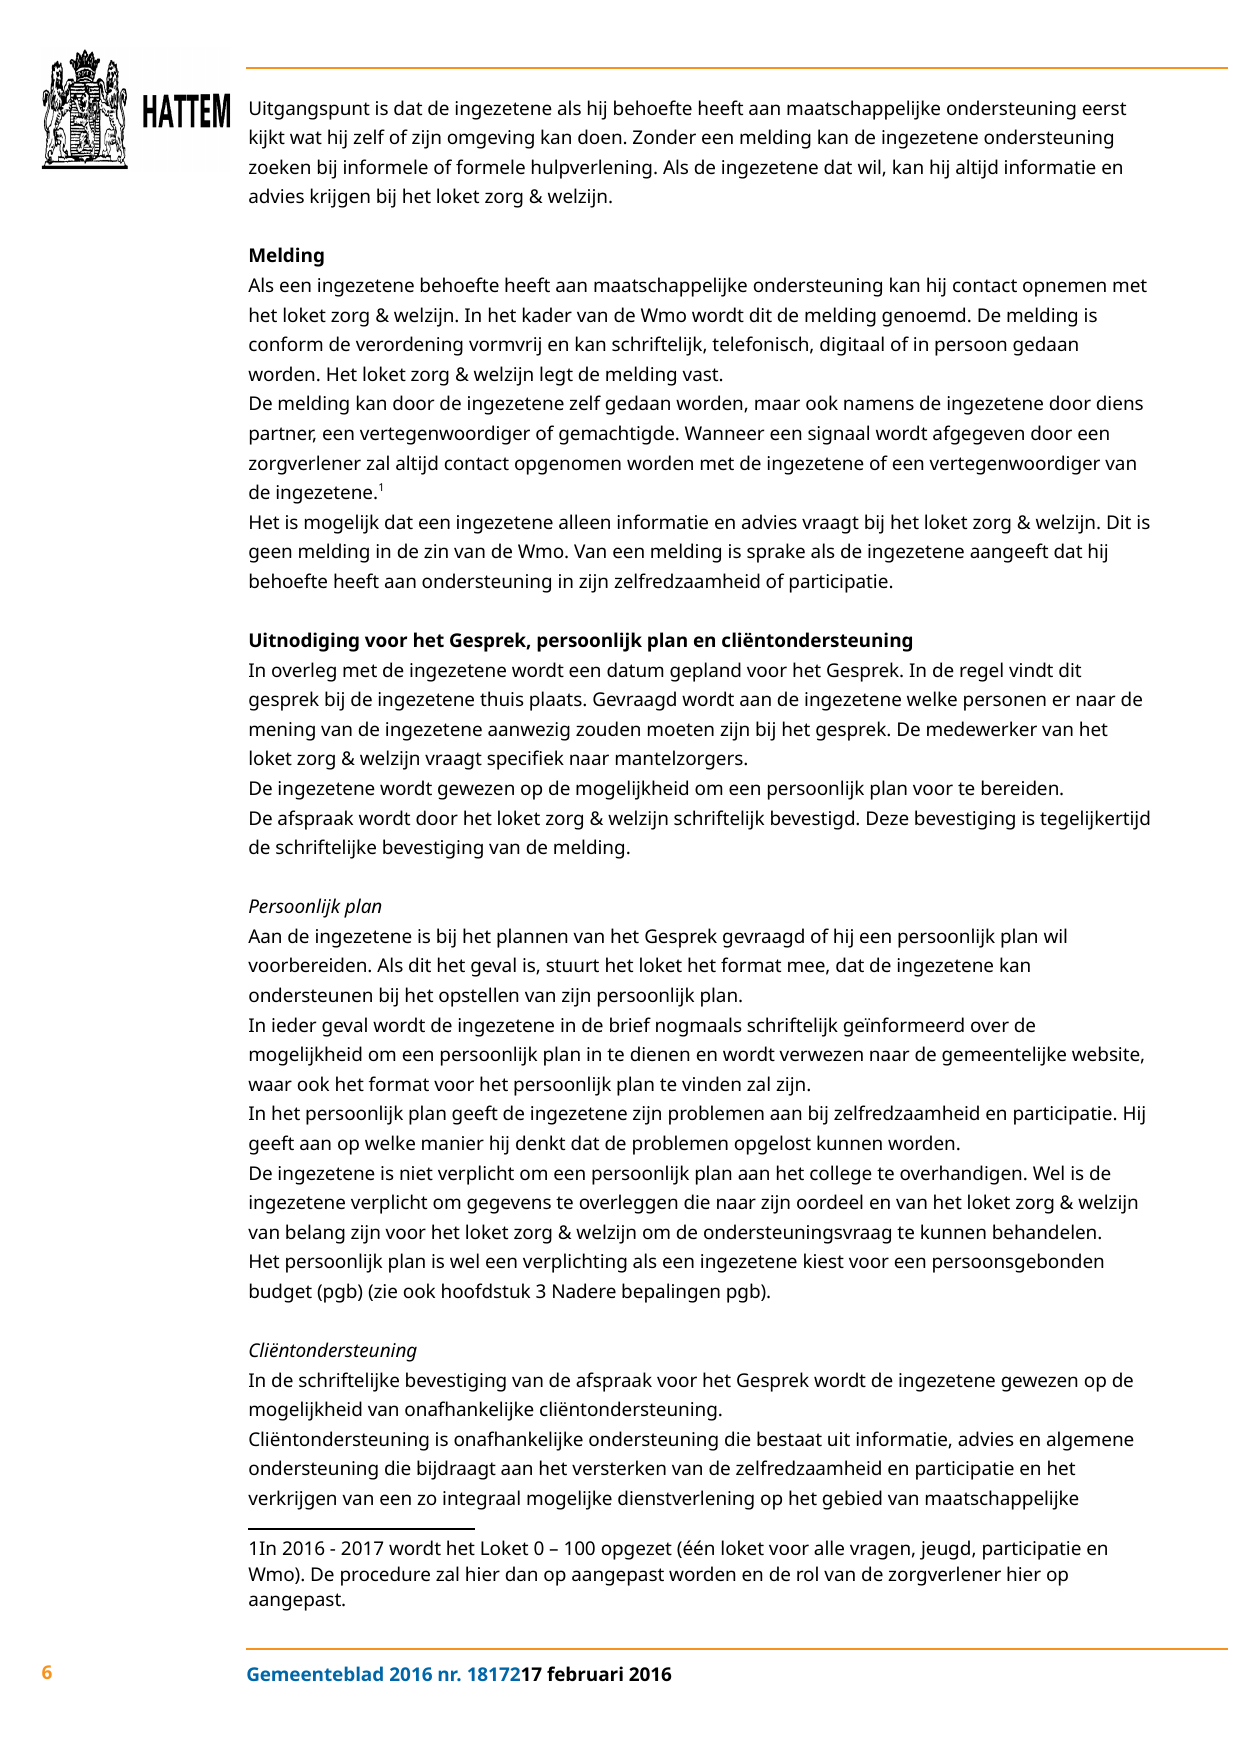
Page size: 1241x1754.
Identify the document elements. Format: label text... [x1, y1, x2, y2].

text In 2016 - 2017 wordt het Loket 0 – 100 opgezet (één loket voor alle vragen, jeugd, participatie en Wmo). De procedure zal hier dan op aangepast worden en de rol van de zorgverlener hier op aangepast. [248, 1535, 1152, 1612]
text De melding kan door de ingezetene zelf gedaan worden, maar ook namens de ingezetene door diens partner, een vertegenwoordiger of gemachtigde. Wanneer een signaal wordt afgegeven door een zorgverlener zal altijd contact opgenomen worden met de ingezetene of een vertegenwoordiger van de ingezetene. [248, 391, 1152, 505]
text In het persoonlijk plan geeft de ingezetene zijn problemen aan bij zelfredzaamheid en participatie. Hij geeft aan op welke manier hij denkt dat de problemen opgelost kunnen worden. [248, 1101, 1152, 1156]
text Aan de ingezetene is bij het plannen van het Gesprek gevraagd of hij een persoonlijk plan wil voorbereiden. Als dit het geval is, stuurt het loket het format mee, dat de ingezetene kan ondersteunen bij het opstellen van zijn persoonlijk plan. [248, 923, 1152, 1008]
text De ingezetene is niet verplicht om een persoonlijk plan aan het college te overhandigen. Wel is de ingezetene verplicht om gegevens te overleggen die naar zijn oordeel en van het loket zorg & welzijn van belang zijn voor het loket zorg & welzijn om de ondersteuningsvraag te kunnen behandelen. [248, 1160, 1152, 1245]
text Uitnodiging voor het Gesprek, persoonlijk plan en cliëntondersteuning [248, 627, 1152, 653]
text Melding [248, 243, 1152, 268]
picture [41, 47, 231, 172]
text Cliëntondersteuning [248, 1337, 1152, 1363]
text Het persoonlijk plan is wel een verplichting als een ingezetene kiest voor een persoonsgebonden budget (pgb) (zie ook hoofdstuk 3 Nadere bepalingen pgb). [248, 1248, 1152, 1304]
text In de schriftelijke bevestiging van de afspraak voor het Gesprek wordt de ingezetene gewezen op de mogelijkheid van onafhankelijke cliëntondersteuning. [248, 1367, 1152, 1422]
text Als een ingezetene behoefte heeft aan maatschappelijke ondersteuning kan hij contact opnemen met het loket zorg & welzijn. In het kader van de Wmo wordt dit de melding genoemd. De melding is conform de verordening vormvrij en kan schriftelijk, telefonisch, digitaal of in persoon gedaan worden. Het loket zorg & welzijn legt de melding vast. [248, 272, 1152, 387]
text Persoonlijk plan [248, 893, 1152, 919]
text In ieder geval wordt de ingezetene in de brief nogmaals schriftelijk geïnformeerd over de mogelijkheid om een persoonlijk plan in te dienen en wordt verwezen naar de gemeentelijke website, waar ook het format voor het persoonlijk plan te vinden zal zijn. [248, 1012, 1152, 1097]
text Het is mogelijk dat een ingezetene alleen informatie en advies vraagt bij het loket zorg & welzijn. Dit is geen melding in de zin van de Wmo. Van een melding is sprake als de ingezetene aangeeft dat hij behoefte heeft aan ondersteuning in zijn zelfredzaamheid of participatie. [248, 509, 1152, 594]
text Cliëntondersteuning is onafhankelijke ondersteuning die bestaat uit informatie, advies en algemene ondersteuning die bijdraagt aan het versterken van de zelfredzaamheid en participatie en het verkrijgen van een zo integraal mogelijke dienstverlening op het gebied van maatschappelijke [248, 1426, 1152, 1511]
text De ingezetene wordt gewezen op de mogelijkheid om een persoonlijk plan voor te bereiden. [248, 775, 1152, 801]
text De afspraak wordt door het loket zorg & welzijn schriftelijk bevestigd. Deze bevestiging is tegelijkertijd de schriftelijke bevestiging van de melding. [248, 805, 1152, 860]
text In overleg met de ingezetene wordt een datum gepland voor het Gesprek. In de regel vindt dit gesprek bij de ingezetene thuis plaats. Gevraagd wordt aan de ingezetene welke personen er naar de mening van de ingezetene aanwezig zouden moeten zijn bij het gesprek. De medewerker van het loket zorg & welzijn vraagt specifiek naar mantelzorgers. [248, 657, 1152, 771]
text Uitgangspunt is dat de ingezetene als hij behoefte heeft aan maatschappelijke ondersteuning eerst kijkt wat hij zelf of zijn omgeving kan doen. Zonder een melding kan de ingezetene ondersteuning zoeken bij informele of formele hulpverlening. Als de ingezetene dat wil, kan hij altijd informatie en advies krijgen bij het loket zorg & welzijn. [248, 95, 1152, 209]
